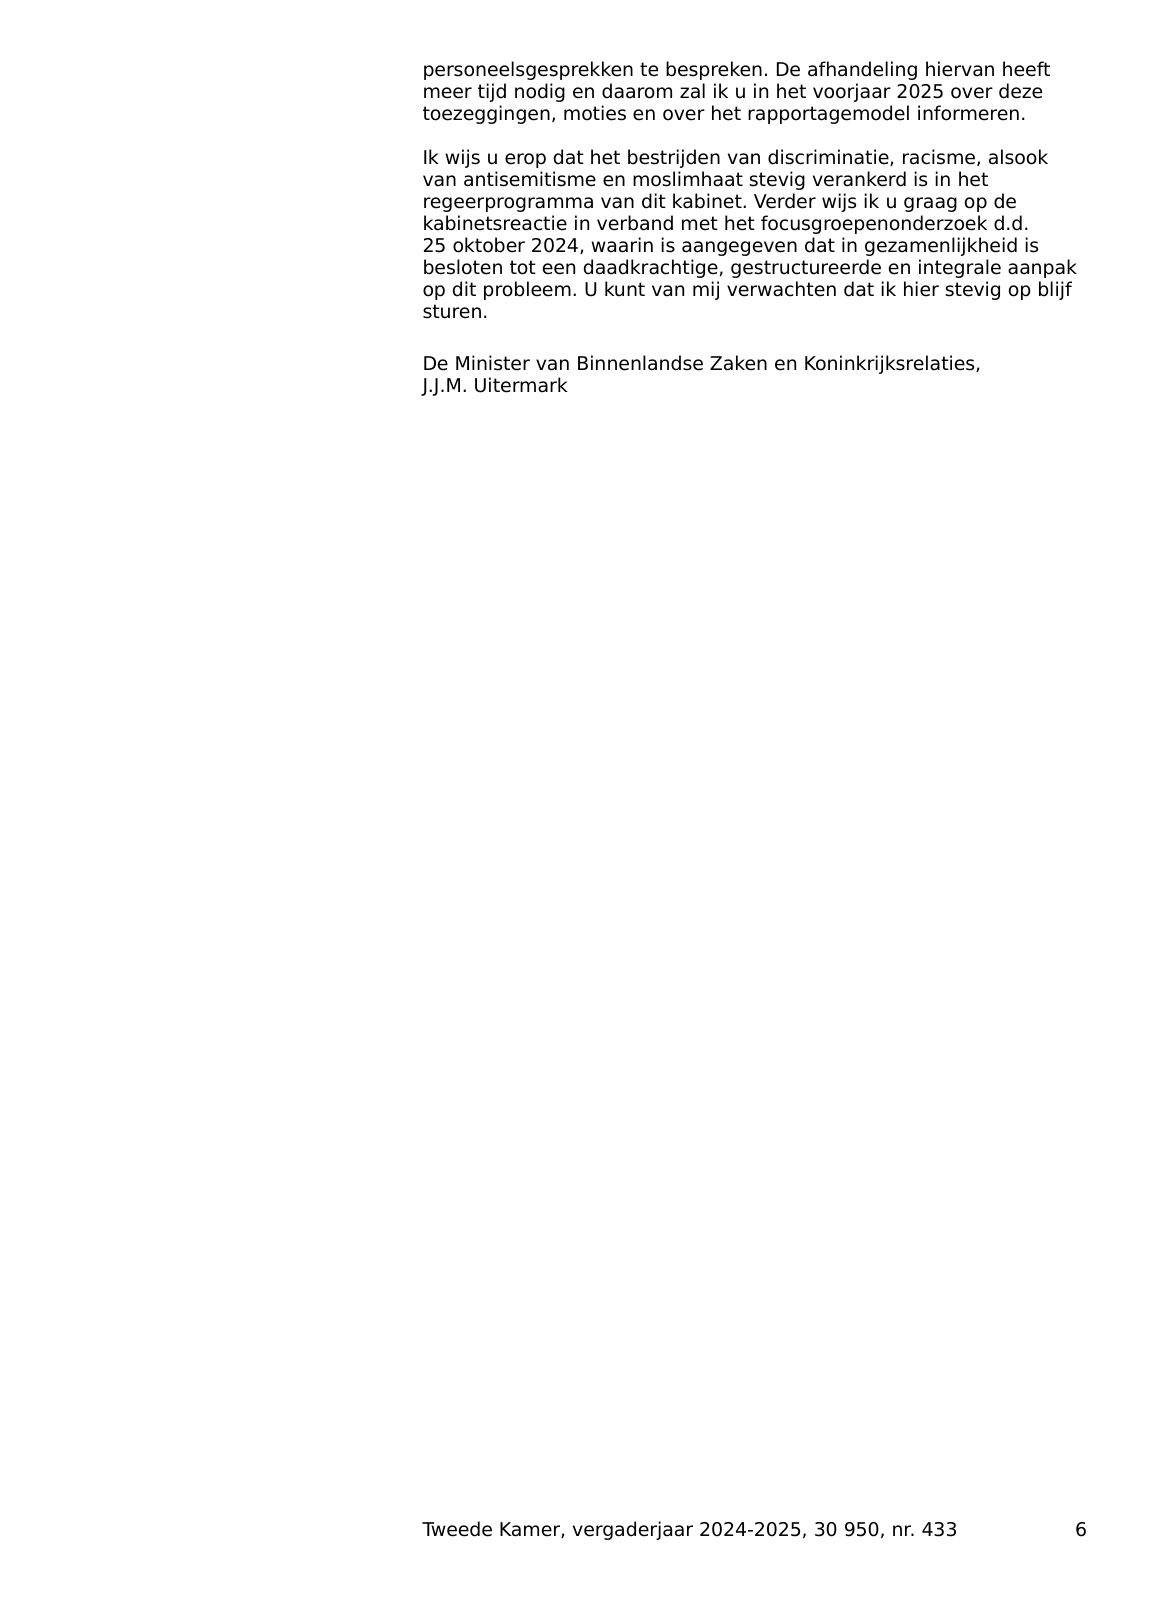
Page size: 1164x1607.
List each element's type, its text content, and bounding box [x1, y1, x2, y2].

text Ik wijs u erop dat het bestrijden van discriminatie, racisme, alsook van antisemitisme en moslimhaat stevig verankerd is in het regeerprogramma van dit kabinet. Verder wijs ik u graag op de kabinetsreactie in verband met het focusgroepenonderzoek d.d. 25 oktober 2024, waarin is aangegeven dat in gezamenlijkheid is besloten tot een daadkrachtige, gestructureerde en integrale aanpak op dit probleem. U kunt van mij verwachten dat ik hier stevig op blijf sturen. [422, 147, 1087, 323]
text personeelsgesprekken te bespreken. De afhandeling hiervan heeft meer tijd nodig en daarom zal ik u in het voorjaar 2025 over deze toezeggingen, moties en over het rapportagemodel informeren. [422, 59, 1087, 125]
text De Minister van Binnenlandse Zaken en Koninkrijksrelaties, J.J.M. Uitermark [422, 353, 1087, 397]
